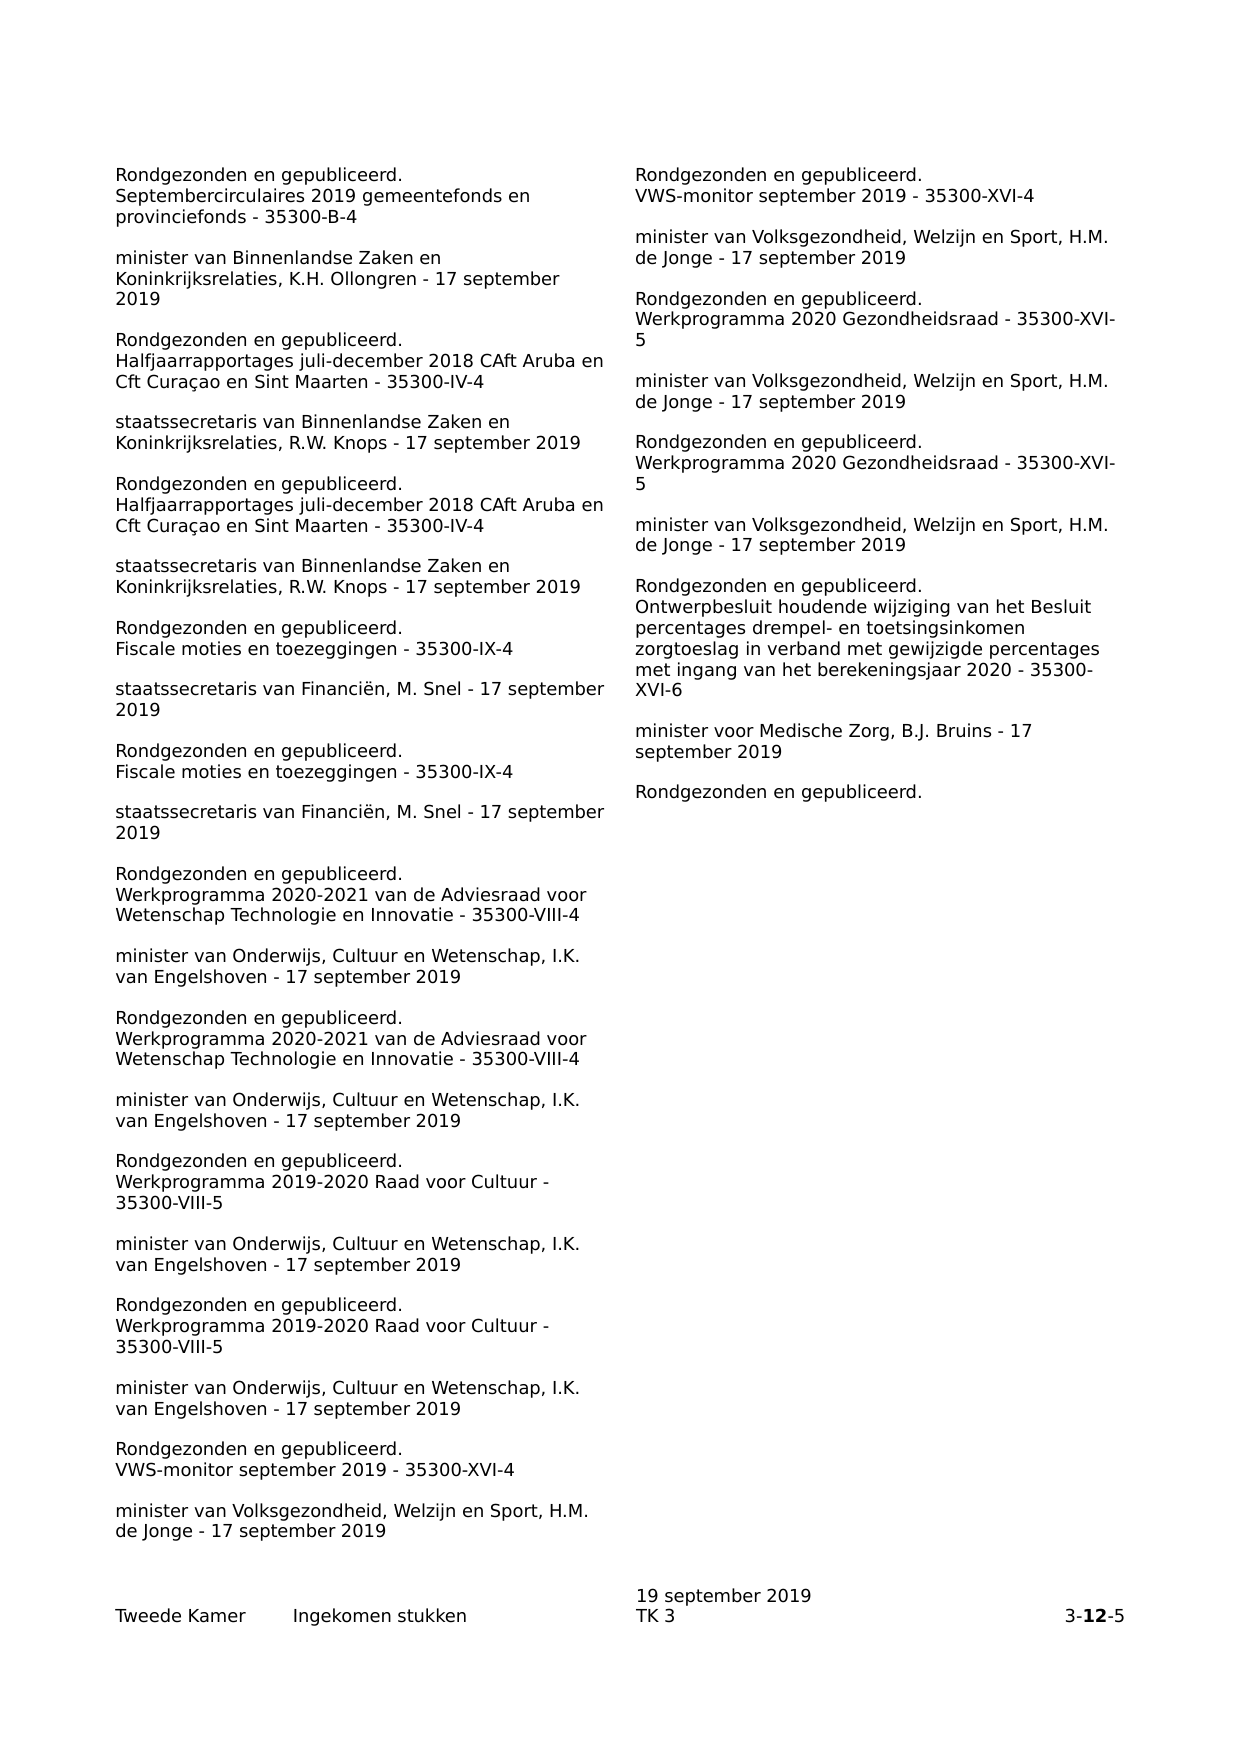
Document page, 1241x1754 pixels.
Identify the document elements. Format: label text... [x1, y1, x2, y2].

text minister van Onderwijs, Cultuur en Wetenschap, I.K. van Engelshoven - 17 september 2019 [115, 1378, 605, 1419]
text minister van Volksgezondheid, Welzijn en Sport, H.M. de Jonge - 17 september 2019 [635, 227, 1125, 268]
text minister voor Medische Zorg, B.J. Bruins - 17 september 2019 [635, 721, 1125, 762]
text minister van Onderwijs, Cultuur en Wetenschap, I.K. van Engelshoven - 17 september 2019 [115, 946, 605, 987]
text Werkprogramma 2020-2021 van de Adviesraad voor Wetenschap Technologie en Innovatie - 35300-VIII-4 [115, 1028, 605, 1070]
text staatssecretaris van Binnenlandse Zaken en Koninkrijksrelaties, R.W. Knops - 17 september 2019 [115, 412, 605, 454]
text minister van Onderwijs, Cultuur en Wetenschap, I.K. van Engelshoven - 17 september 2019 [115, 1090, 605, 1131]
text Halfjaarrapportages juli-december 2018 CAft Aruba en Cft Curaçao en Sint Maarten - 35300-IV-4 [115, 351, 605, 392]
text Rondgezonden en gepubliceerd. [115, 330, 605, 351]
text minister van Volksgezondheid, Welzijn en Sport, H.M. de Jonge - 17 september 2019 [635, 371, 1125, 412]
text Rondgezonden en gepubliceerd. [115, 165, 605, 186]
text Fiscale moties en toezeggingen - 35300-IX-4 [115, 761, 605, 782]
text Werkprogramma 2019-2020 Raad voor Cultuur - 35300-VIII-5 [115, 1172, 605, 1214]
text Rondgezonden en gepubliceerd. [115, 1007, 605, 1028]
text staatssecretaris van Binnenlandse Zaken en Koninkrijksrelaties, R.W. Knops - 17 september 2019 [115, 556, 605, 598]
text Rondgezonden en gepubliceerd. [635, 432, 1125, 453]
text Fiscale moties en toezeggingen - 35300-IX-4 [115, 638, 605, 659]
text Ontwerpbesluit houdende wijziging van het Besluit percentages drempel- en toetsingsinkomen zorgtoeslag in verband met gewijzigde percentages met ingang van het berekeningsjaar 2020 - 35300-XVI-6 [635, 597, 1125, 701]
text VWS-monitor september 2019 - 35300-XVI-4 [635, 186, 1125, 207]
text Rondgezonden en gepubliceerd. [635, 165, 1125, 186]
text VWS-monitor september 2019 - 35300-XVI-4 [115, 1460, 605, 1481]
text minister van Volksgezondheid, Welzijn en Sport, H.M. de Jonge - 17 september 2019 [635, 514, 1125, 556]
text Rondgezonden en gepubliceerd. [635, 782, 1125, 803]
text Rondgezonden en gepubliceerd. [635, 576, 1125, 597]
text Werkprogramma 2019-2020 Raad voor Cultuur - 35300-VIII-5 [115, 1316, 605, 1358]
text Rondgezonden en gepubliceerd. [115, 618, 605, 638]
text Werkprogramma 2020 Gezondheidsraad - 35300-XVI-5 [635, 453, 1125, 494]
text minister van Volksgezondheid, Welzijn en Sport, H.M. de Jonge - 17 september 2019 [115, 1501, 605, 1542]
text Rondgezonden en gepubliceerd. [115, 474, 605, 494]
text minister van Binnenlandse Zaken en Koninkrijksrelaties, K.H. Ollongren - 17 september 2019 [115, 248, 605, 310]
text Septembercirculaires 2019 gemeentefonds en provinciefonds - 35300-B-4 [115, 186, 605, 228]
text Rondgezonden en gepubliceerd. [115, 1439, 605, 1460]
text Werkprogramma 2020-2021 van de Adviesraad voor Wetenschap Technologie en Innovatie - 35300-VIII-4 [115, 884, 605, 926]
text Werkprogramma 2020 Gezondheidsraad - 35300-XVI-5 [635, 309, 1125, 351]
text Halfjaarrapportages juli-december 2018 CAft Aruba en Cft Curaçao en Sint Maarten - 35300-IV-4 [115, 494, 605, 536]
text Rondgezonden en gepubliceerd. [115, 1151, 605, 1172]
text Rondgezonden en gepubliceerd. [635, 288, 1125, 309]
text Rondgezonden en gepubliceerd. [115, 1295, 605, 1316]
text Rondgezonden en gepubliceerd. [115, 864, 605, 884]
text staatssecretaris van Financiën, M. Snel - 17 september 2019 [115, 802, 605, 844]
text Rondgezonden en gepubliceerd. [115, 741, 605, 761]
text minister van Onderwijs, Cultuur en Wetenschap, I.K. van Engelshoven - 17 september 2019 [115, 1234, 605, 1275]
text staatssecretaris van Financiën, M. Snel - 17 september 2019 [115, 679, 605, 721]
